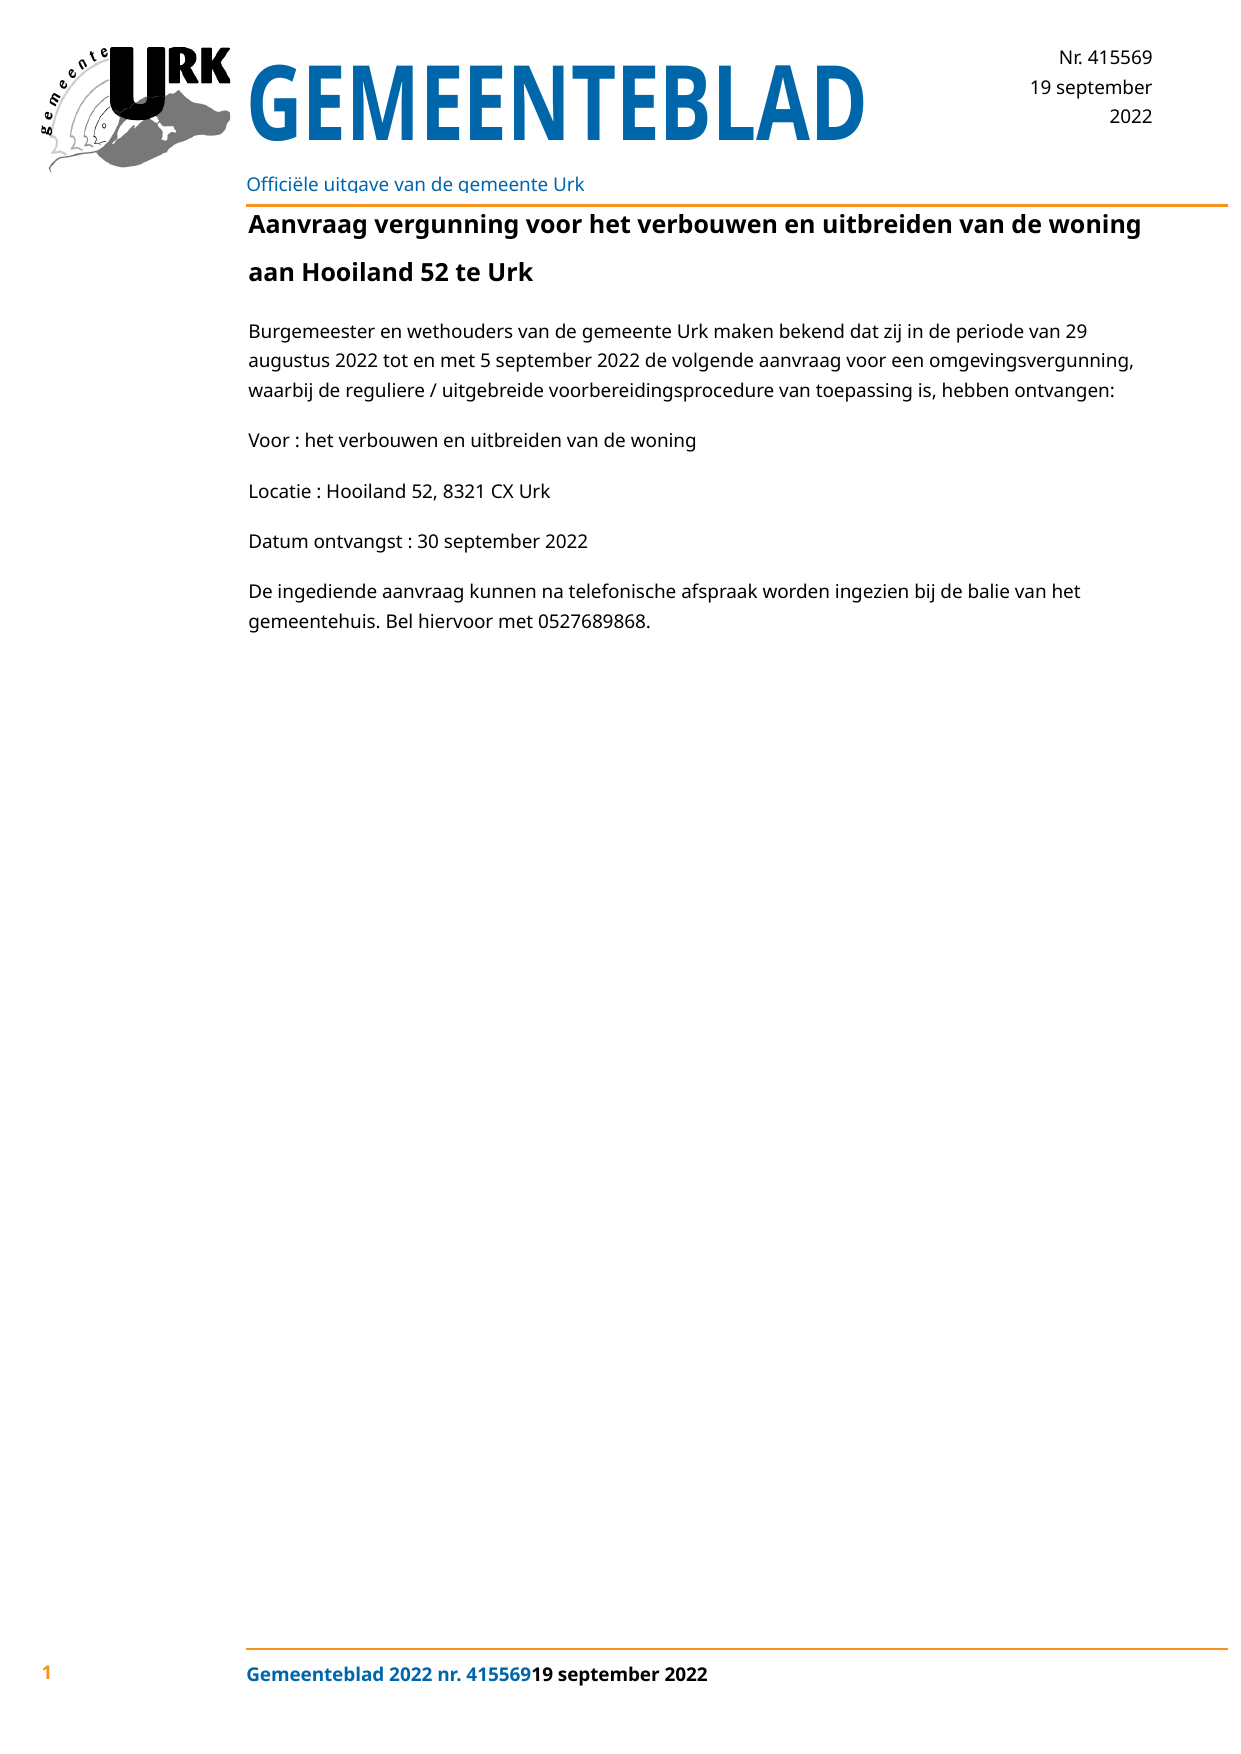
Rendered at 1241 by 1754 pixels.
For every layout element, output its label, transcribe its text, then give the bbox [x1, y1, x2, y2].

text Aanvraag vergunning voor het verbouwen en uitbreiden van de woning aan Hooiland 52 te Urk [248, 207, 1152, 288]
text Voor : het verbouwen en uitbreiden van de woning [248, 427, 1152, 453]
picture [41, 47, 231, 172]
text De ingediende aanvraag kunnen na telefonische afspraak worden ingezien bij de balie van het gemeentehuis. Bel hiervoor met 0527689868. [248, 579, 1152, 634]
text Datum ontvangst : 30 september 2022 [248, 528, 1152, 554]
text Locatie : Hooiland 52, 8321 CX Urk [248, 478, 1152, 504]
text Burgemeester en wethouders van de gemeente Urk maken bekend dat zij in de periode van 29 augustus 2022 tot en met 5 september 2022 de volgende aanvraag voor een omgevingsvergunning, waarbij de reguliere / uitgebreide voorbereidingsprocedure van toepassing is, hebben ontvangen: [248, 318, 1152, 403]
